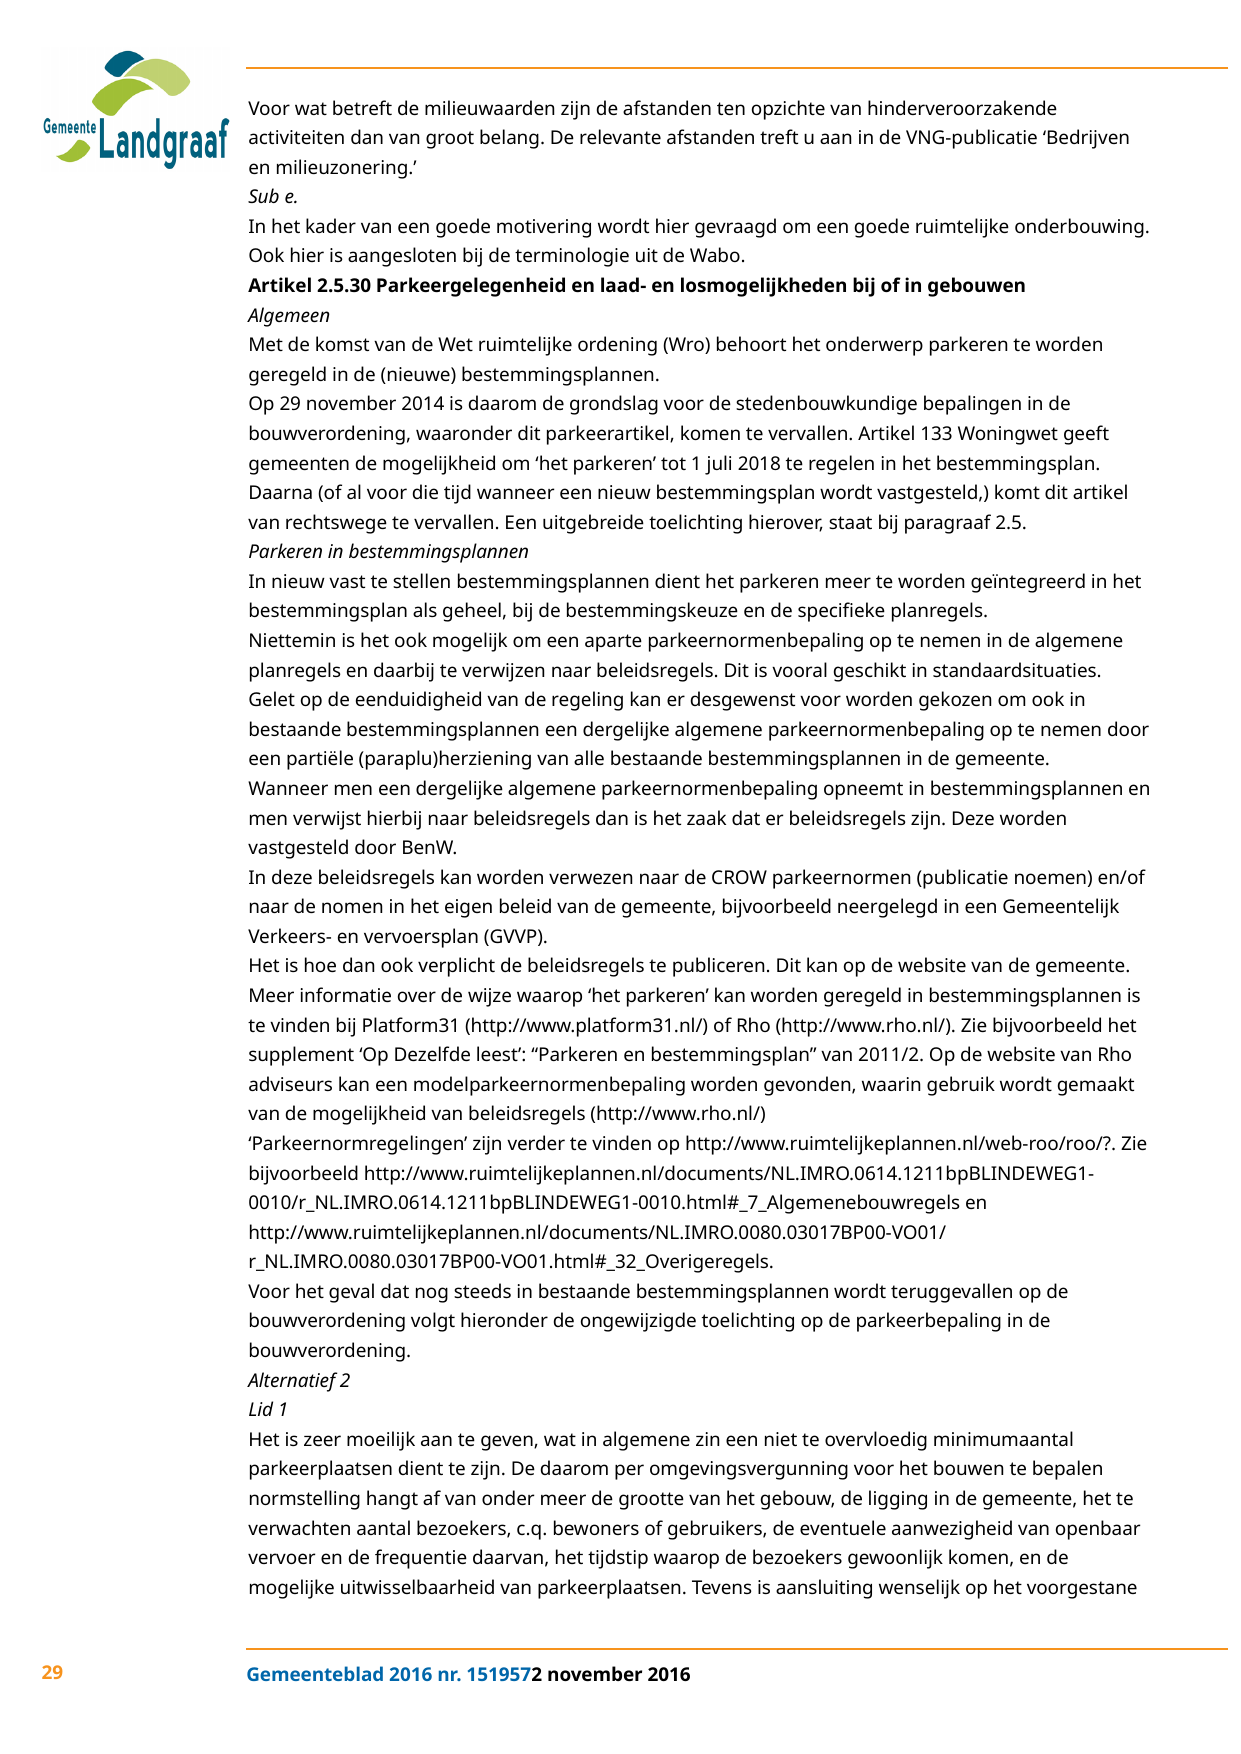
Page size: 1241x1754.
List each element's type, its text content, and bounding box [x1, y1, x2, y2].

text Sub e. [248, 183, 1152, 209]
text ‘Parkeernormregelingen’ zijn verder te vinden op http://www.ruimtelijkeplannen.nl/web-roo/roo/?. Zie bijvoorbeeld http://www.ruimtelijkeplannen.nl/documents/NL.IMRO.0614.1211bpBLINDEWEG1-0010/r_NL.IMRO.0614.1211bpBLINDEWEG1-0010.html#_7_Algemenebouwregels en http://www.ruimtelijkeplannen.nl/documents/NL.IMRO.0080.03017BP00-VO01/r_NL.IMRO.0080.03017BP00-VO01.html#_32_Overigeregels. [248, 1130, 1152, 1274]
text In nieuw vast te stellen bestemmingsplannen dient het parkeren meer te worden geïntegreerd in het bestemmingsplan als geheel, bij de bestemmingskeuze en de specifieke planregels. [248, 568, 1152, 623]
text Niettemin is het ook mogelijk om een aparte parkeernormenbepaling op te nemen in de algemene planregels en daarbij te verwijzen naar beleidsregels. Dit is vooral geschikt in standaardsituaties. [248, 627, 1152, 683]
text Het is hoe dan ook verplicht de beleidsregels te publiceren. Dit kan op de website van de gemeente. [248, 953, 1152, 978]
text Lid 1 [248, 1396, 1152, 1422]
text Alternatief 2 [248, 1367, 1152, 1393]
text Gelet op de eenduidigheid van de regeling kan er desgewenst voor worden gekozen om ook in bestaande bestemmingsplannen een dergelijke algemene parkeernormenbepaling op te nemen door een partiële (paraplu)herziening van alle bestaande bestemmingsplannen in de gemeente. [248, 686, 1152, 771]
text Parkeren in bestemmingsplannen [248, 538, 1152, 564]
text In het kader van een goede motivering wordt hier gevraagd om een goede ruimtelijke onderbouwing. Ook hier is aangesloten bij de terminologie uit de Wabo. [248, 213, 1152, 268]
picture [41, 47, 231, 172]
text Voor wat betreft de milieuwaarden zijn de afstanden ten opzichte van hinderveroorzakende activiteiten dan van groot belang. De relevante afstanden treft u aan in de VNG-publicatie ‘Bedrijven en milieuzonering.’ [248, 95, 1152, 180]
text In deze beleidsregels kan worden verwezen naar de CROW parkeernormen (publicatie noemen) en/of naar de nomen in het eigen beleid van de gemeente, bijvoorbeeld neergelegd in een Gemeentelijk Verkeers- en vervoersplan (GVVP). [248, 864, 1152, 949]
text Algemeen [248, 302, 1152, 328]
text Wanneer men een dergelijke algemene parkeernormenbepaling opneemt in bestemmingsplannen en men verwijst hierbij naar beleidsregels dan is het zaak dat er beleidsregels zijn. Deze worden vastgesteld door BenW. [248, 775, 1152, 860]
text Voor het geval dat nog steeds in bestaande bestemmingsplannen wordt teruggevallen op de bouwverordening volgt hieronder de ongewijzigde toelichting op de parkeerbepaling in de bouwverordening. [248, 1278, 1152, 1363]
text Meer informatie over de wijze waarop ‘het parkeren’ kan worden geregeld in bestemmingsplannen is te vinden bij Platform31 (http://www.platform31.nl/) of Rho (http://www.rho.nl/). Zie bijvoorbeeld het supplement ‘Op Dezelfde leest’: “Parkeren en bestemmingsplan” van 2011/2. Op de website van Rho adviseurs kan een modelparkeernormenbepaling worden gevonden, waarin gebruik wordt gemaakt van de mogelijkheid van beleidsregels (http://www.rho.nl/) [248, 982, 1152, 1126]
text Artikel 2.5.30 Parkeergelegenheid en laad- en losmogelijkheden bij of in gebouwen [248, 272, 1152, 298]
text Het is zeer moeilijk aan te geven, wat in algemene zin een niet te overvloedig minimumaantal parkeerplaatsen dient te zijn. De daarom per omgevingsvergunning voor het bouwen te bepalen normstelling hangt af van onder meer de grootte van het gebouw, de ligging in de gemeente, het te verwachten aantal bezoekers, c.q. bewoners of gebruikers, de eventuele aanwezigheid van openbaar vervoer en de frequentie daarvan, het tijdstip waarop de bezoekers gewoonlijk komen, en de mogelijke uitwisselbaarheid van parkeerplaatsen. Tevens is aansluiting wenselijk op het voorgestane [248, 1426, 1152, 1600]
text Op 29 november 2014 is daarom de grondslag voor de stedenbouwkundige bepalingen in de bouwverordening, waaronder dit parkeerartikel, komen te vervallen. Artikel 133 Woningwet geeft gemeenten de mogelijkheid om ‘het parkeren’ tot 1 juli 2018 te regelen in het bestemmingsplan. Daarna (of al voor die tijd wanneer een nieuw bestemmingsplan wordt vastgesteld,) komt dit artikel van rechtswege te vervallen. Een uitgebreide toelichting hierover, staat bij paragraaf 2.5. [248, 391, 1152, 535]
text Met de komst van de Wet ruimtelijke ordening (Wro) behoort het onderwerp parkeren te worden geregeld in de (nieuwe) bestemmingsplannen. [248, 331, 1152, 387]
